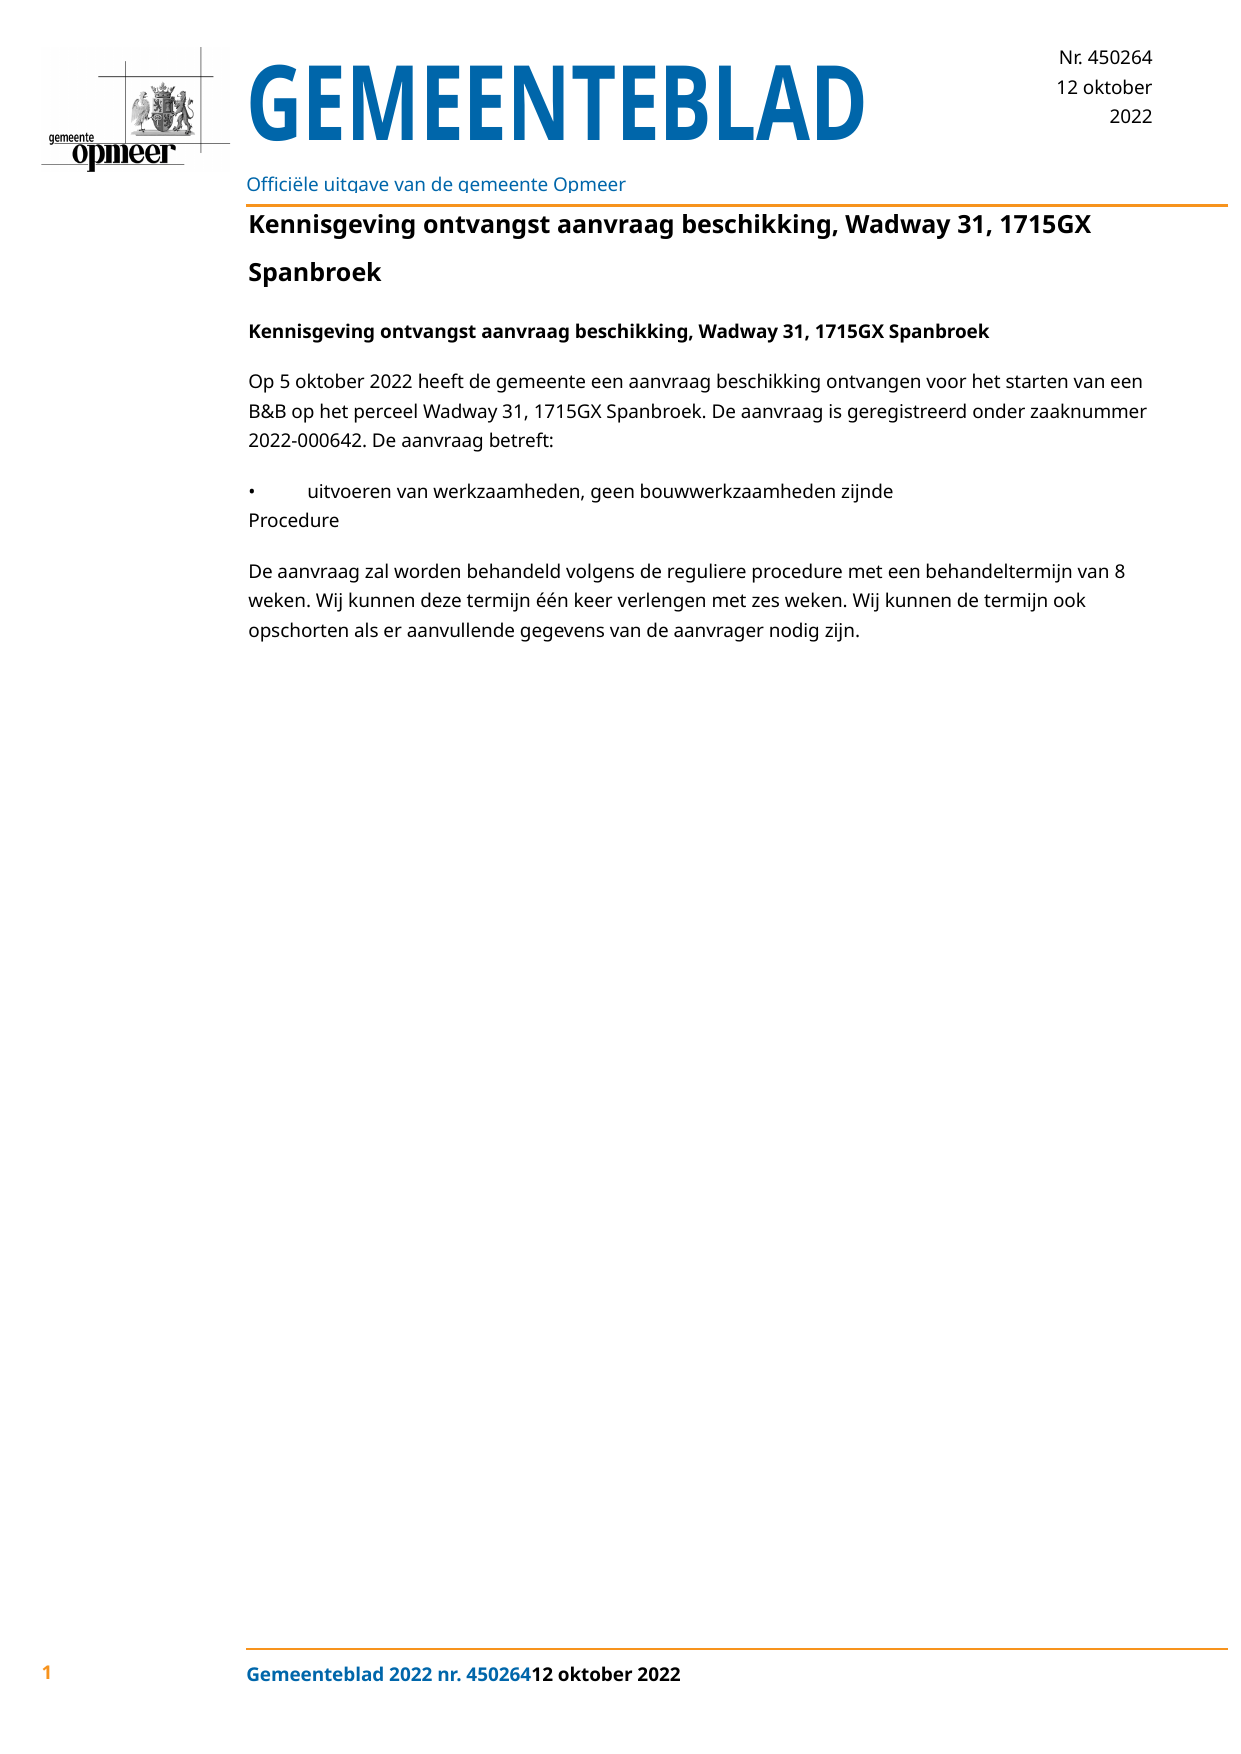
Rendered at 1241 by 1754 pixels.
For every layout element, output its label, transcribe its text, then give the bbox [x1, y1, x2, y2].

text Procedure [248, 507, 1152, 533]
picture [41, 47, 231, 172]
list uitvoeren van werkzaamheden, geen bouwwerkzaamheden zijnde [248, 478, 1152, 504]
text Kennisgeving ontvangst aanvraag beschikking, Wadway 31, 1715GX Spanbroek [248, 318, 1152, 344]
text De aanvraag zal worden behandeld volgens de reguliere procedure met een behandeltermijn van 8 weken. Wij kunnen deze termijn één keer verlengen met zes weken. Wij kunnen de termijn ook opschorten als er aanvullende gegevens van de aanvrager nodig zijn. [248, 558, 1152, 643]
text Kennisgeving ontvangst aanvraag beschikking, Wadway 31, 1715GX Spanbroek [248, 207, 1152, 288]
text Op 5 oktober 2022 heeft de gemeente een aanvraag beschikking ontvangen voor het starten van een B&B op het perceel Wadway 31, 1715GX Spanbroek. De aanvraag is geregistreerd onder zaaknummer 2022-000642. De aanvraag betreft: [248, 368, 1152, 453]
